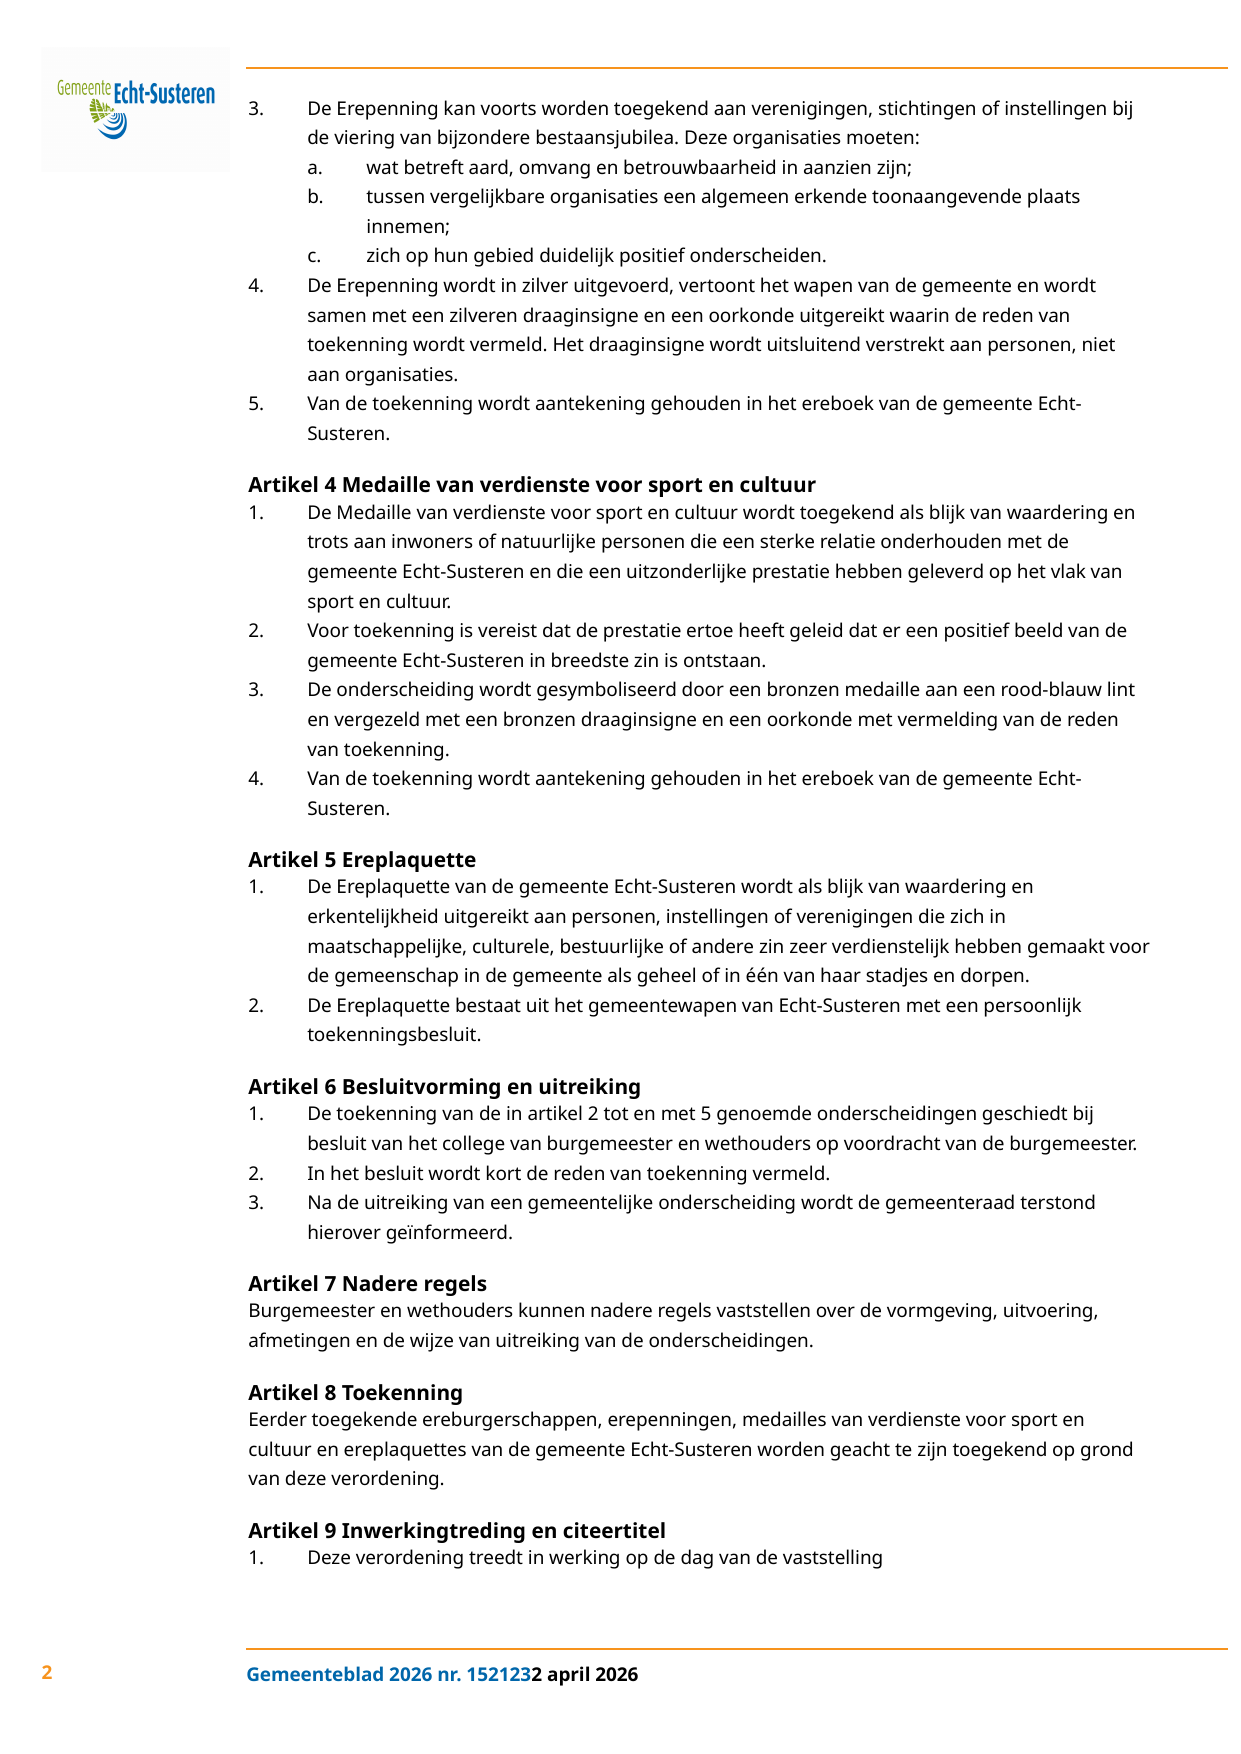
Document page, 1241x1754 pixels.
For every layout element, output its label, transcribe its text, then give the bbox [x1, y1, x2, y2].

list De toekenning van de in artikel 2 tot en met 5 genoemde onderscheidingen geschiedt bij besluit van het college van burgemeester en wethouders op voordracht van de burgemeester. [248, 1101, 1152, 1156]
picture [41, 47, 231, 172]
list tussen vergelijkbare organisaties een algemeen erkende toonaangevende plaats innemen; [307, 183, 1152, 239]
text Artikel 9 Inwerkingtreding en citeertitel [248, 1516, 1152, 1544]
text Artikel 6 Besluitvorming en uitreiking [248, 1072, 1152, 1101]
list Van de toekenning wordt aantekening gehouden in het ereboek van de gemeente Echt-Susteren. [248, 391, 1152, 446]
list zich op hun gebied duidelijk positief onderscheiden. [307, 243, 1152, 268]
list De Medaille van verdienste voor sport en cultuur wordt toegekend als blijk van waardering en trots aan inwoners of natuurlijke personen die een sterke relatie onderhouden met de gemeente Echt-Susteren en die een uitzonderlijke prestatie hebben geleverd op het vlak van sport en cultuur. [248, 499, 1152, 613]
list Deze verordening treedt in werking op de dag van de vaststelling [248, 1544, 1152, 1570]
list Na de uitreiking van een gemeentelijke onderscheiding wordt de gemeenteraad terstond hierover geïnformeerd. [248, 1189, 1152, 1244]
text Artikel 7 Nadere regels [248, 1269, 1152, 1298]
list Voor toekenning is vereist dat de prestatie ertoe heeft geleid dat er een positief beeld van de gemeente Echt-Susteren in breedste zin is ontstaan. [248, 617, 1152, 673]
list De onderscheiding wordt gesymboliseerd door een bronzen medaille aan een rood-blauw lint en vergezeld met een bronzen draaginsigne en een oorkonde met vermelding van de reden van toekenning. [248, 677, 1152, 761]
text Artikel 5 Ereplaquette [248, 845, 1152, 874]
list De Ereplaquette bestaat uit het gemeentewapen van Echt-Susteren met een persoonlijk toekenningsbesluit. [248, 992, 1152, 1047]
text Burgemeester en wethouders kunnen nadere regels vaststellen over de vormgeving, uitvoering, afmetingen en de wijze van uitreiking van de onderscheidingen. [248, 1298, 1152, 1353]
list In het besluit wordt kort de reden van toekenning vermeld. [248, 1160, 1152, 1185]
text Eerder toegekende ereburgerschappen, erepenningen, medailles van verdienste voor sport en cultuur en ereplaquettes van de gemeente Echt-Susteren worden geacht te zijn toegekend op grond van deze verordening. [248, 1406, 1152, 1491]
list wat betreft aard, omvang en betrouwbaarheid in aanzien zijn; [307, 154, 1152, 180]
text Artikel 4 Medaille van verdienste voor sport en cultuur [248, 471, 1152, 499]
list De Erepenning wordt in zilver uitgevoerd, vertoont het wapen van de gemeente en wordt samen met een zilveren draaginsigne en een oorkonde uitgereikt waarin de reden van toekenning wordt vermeld. Het draaginsigne wordt uitsluitend verstrekt aan personen, niet aan organisaties. [248, 272, 1152, 387]
list De Ereplaquette van de gemeente Echt-Susteren wordt als blijk van waardering en erkentelijkheid uitgereikt aan personen, instellingen of verenigingen die zich in maatschappelijke, culturele, bestuurlijke of andere zin zeer verdienstelijk hebben gemaakt voor de gemeenschap in de gemeente als geheel of in één van haar stadjes en dorpen. [248, 874, 1152, 988]
text Artikel 8 Toekenning [248, 1378, 1152, 1406]
list De Erepenning kan voorts worden toegekend aan verenigingen, stichtingen of instellingen bij de viering van bijzondere bestaansjubilea. Deze organisaties moeten: [248, 95, 1152, 150]
list Van de toekenning wordt aantekening gehouden in het ereboek van de gemeente Echt-Susteren. [248, 765, 1152, 821]
